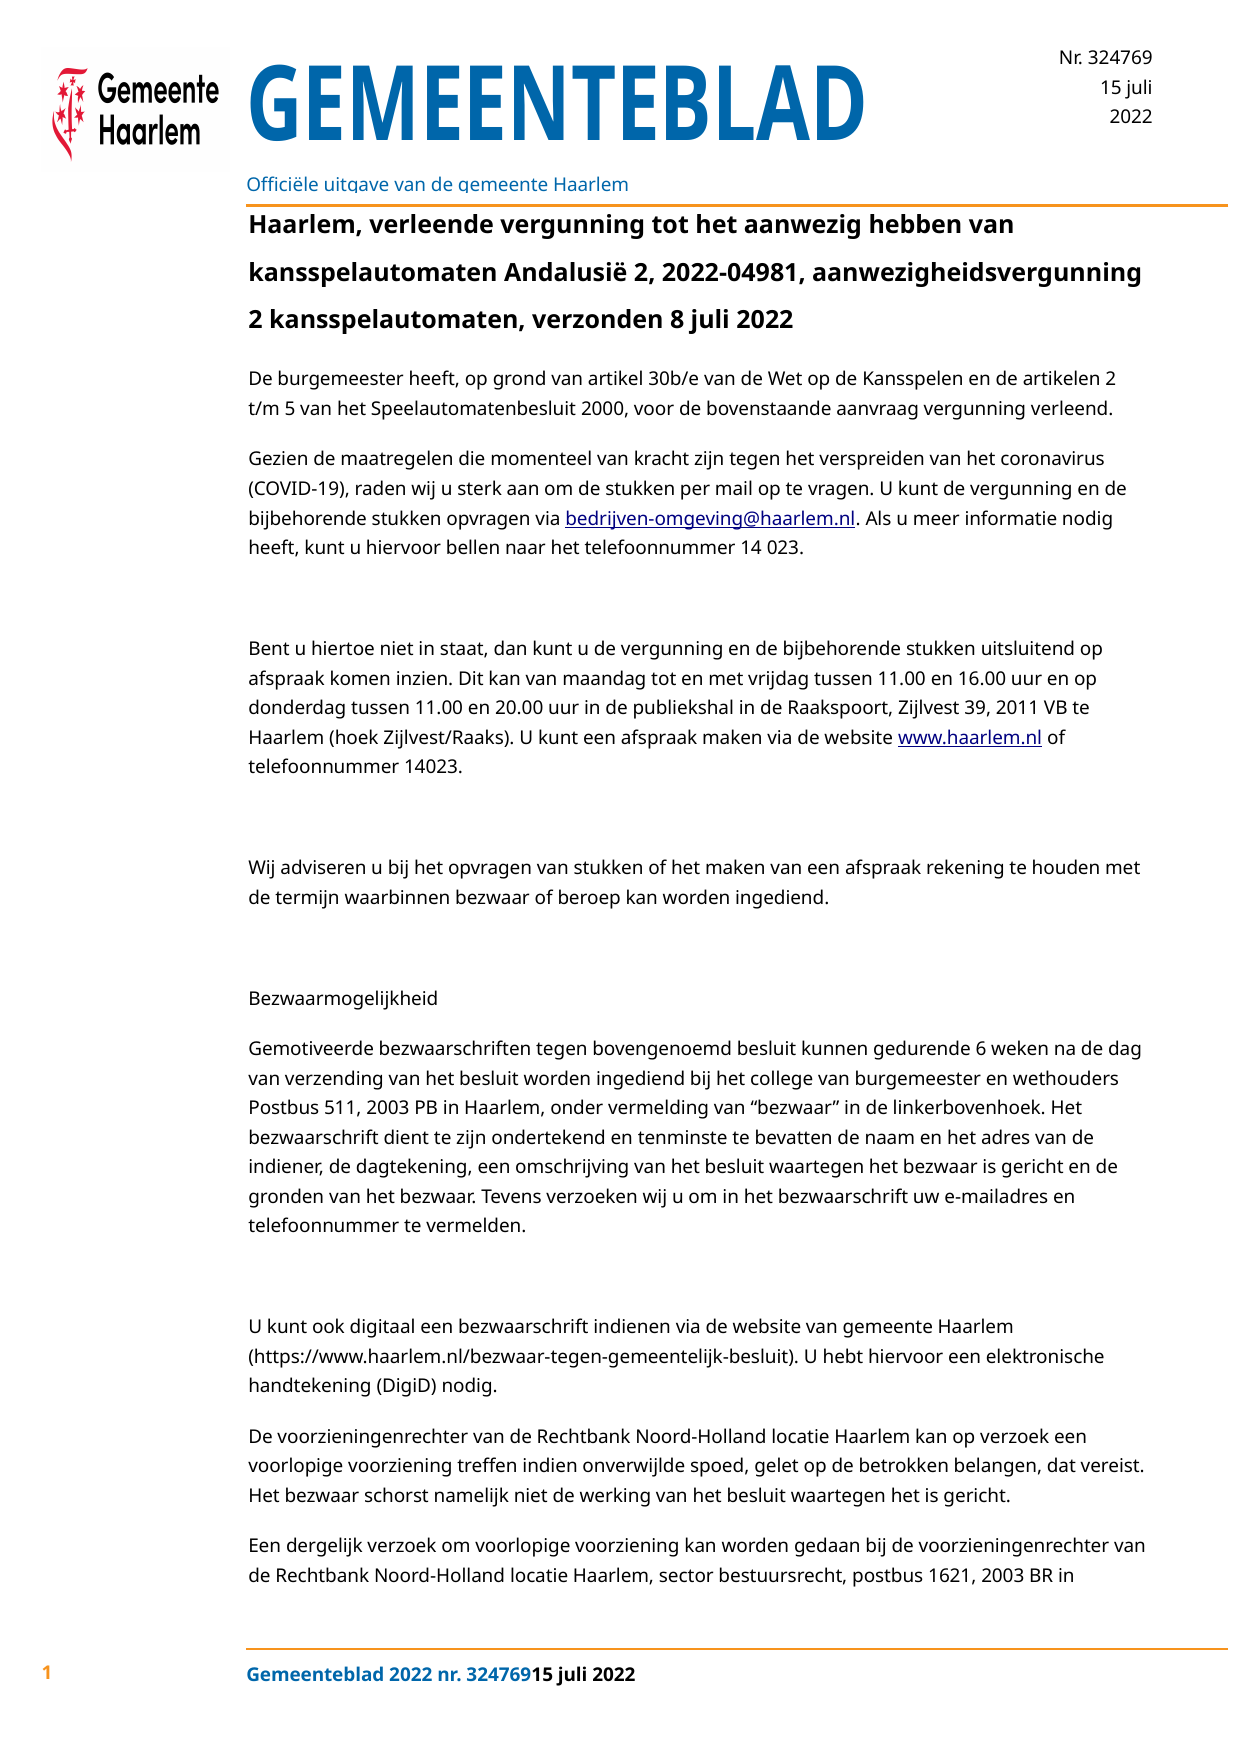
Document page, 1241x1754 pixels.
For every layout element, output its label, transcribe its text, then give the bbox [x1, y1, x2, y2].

text Gemotiveerde bezwaarschriften tegen bovengenoemd besluit kunnen gedurende 6 weken na de dag van verzending van het besluit worden ingediend bij het college van burgemeester en wethouders Postbus 511, 2003 PB in Haarlem, onder vermelding van “bezwaar” in de linkerbovenhoek. Het bezwaarschrift dient te zijn ondertekend en tenminste te bevatten de naam en het adres van de indiener, de dagtekening, een omschrijving van het besluit waartegen het bezwaar is gericht en de gronden van het bezwaar. Tevens verzoeken wij u om in het bezwaarschrift uw e-mailadres en telefoonnummer te vermelden. [248, 1035, 1152, 1238]
text Bezwaarmogelijkheid [248, 985, 1152, 1010]
text Haarlem, verleende vergunning tot het aanwezig hebben van kansspelautomaten Andalusië 2, 2022-04981, aanwezigheidsvergunning 2 kansspelautomaten, verzonden 8 juli 2022 [248, 207, 1152, 336]
text De voorzieningenrechter van de Rechtbank Noord-Holland locatie Haarlem kan op verzoek een voorlopige voorziening treffen indien onverwijlde spoed, gelet op de betrokken belangen, dat vereist. Het bezwaar schorst namelijk niet de werking van het besluit waartegen het is gericht. [248, 1423, 1152, 1508]
picture [41, 47, 231, 172]
text De burgemeester heeft, op grond van artikel 30b/e van de Wet op de Kansspelen en de artikelen 2 t/m 5 van het Speelautomatenbesluit 2000, voor de bovenstaande aanvraag vergunning verleend. [248, 366, 1152, 421]
text Bent u hiertoe niet in staat, dan kunt u de vergunning en de bijbehorende stukken uitsluitend op afspraak komen inzien. Dit kan van maandag tot en met vrijdag tussen 11.00 en 16.00 uur en op donderdag tussen 11.00 en 20.00 uur in de publiekshal in de Raakspoort, Zijlvest 39, 2011 VB te Haarlem (hoek Zijlvest/Raaks). U kunt een afspraak maken via de website www.haarlem.nl of telefoonnummer 14023. [248, 635, 1152, 779]
text Wij adviseren u bij het opvragen van stukken of het maken van een afspraak rekening te houden met de termijn waarbinnen bezwaar of beroep kan worden ingediend. [248, 854, 1152, 909]
text Een dergelijk verzoek om voorlopige voorziening kan worden gedaan bij de voorzieningenrechter van de Rechtbank Noord-Holland locatie Haarlem, sector bestuursrecht, postbus 1621, 2003 BR in [248, 1533, 1152, 1588]
text Gezien de maatregelen die momenteel van kracht zijn tegen het verspreiden van het coronavirus (COVID-19), raden wij u sterk aan om de stukken per mail op te vragen. U kunt de vergunning en de bijbehorende stukken opvragen via bedrijven-omgeving@haarlem.nl. Als u meer informatie nodig heeft, kunt u hiervoor bellen naar het telefoonnummer 14 023. [248, 446, 1152, 560]
text U kunt ook digitaal een bezwaarschrift indienen via de website van gemeente Haarlem (https://www.haarlem.nl/bezwaar-tegen-gemeentelijk-besluit). U hebt hiervoor een elektronische handtekening (DigiD) nodig. [248, 1313, 1152, 1398]
